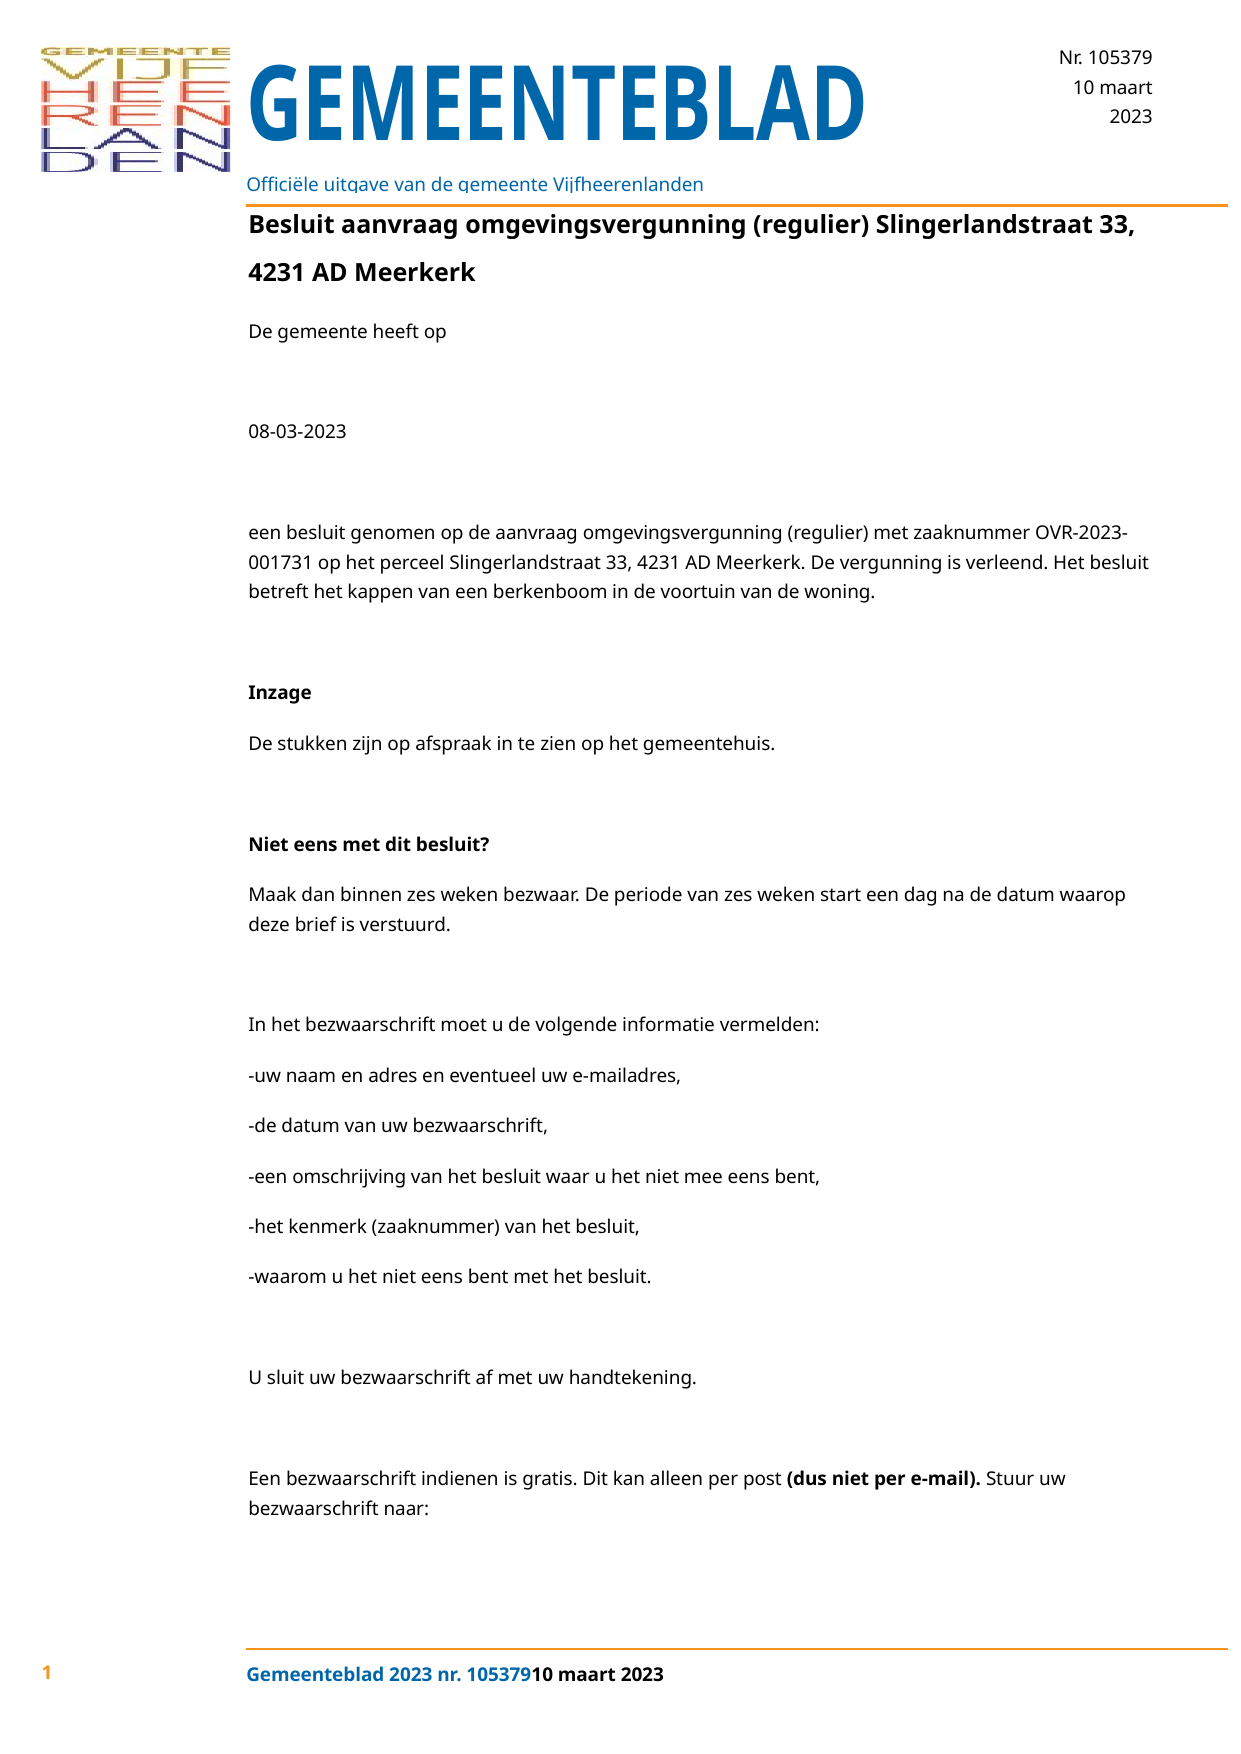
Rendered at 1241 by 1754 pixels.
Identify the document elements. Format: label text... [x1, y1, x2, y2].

text Niet eens met dit besluit? [248, 831, 1152, 857]
text -uw naam en adres en eventueel uw e-mailadres, [248, 1062, 1152, 1088]
text een besluit genomen op de aanvraag omgevingsvergunning (regulier) met zaaknummer OVR-2023-001731 op het perceel Slingerlandstraat 33, 4231 AD Meerkerk. De vergunning is verleend. Het besluit betreft het kappen van een berkenboom in de voortuin van de woning. [248, 519, 1152, 604]
text Besluit aanvraag omgevingsvergunning (regulier) Slingerlandstraat 33, 4231 AD Meerkerk [248, 207, 1152, 288]
text 08-03-2023 [248, 419, 1152, 444]
text Inzage [248, 679, 1152, 705]
text De stukken zijn op afspraak in te zien op het gemeentehuis. [248, 730, 1152, 756]
picture [41, 47, 231, 172]
text Maak dan binnen zes weken bezwaar. De periode van zes weken start een dag na de datum waarop deze brief is verstuurd. [248, 881, 1152, 937]
text Een bezwaarschrift indienen is gratis. Dit kan alleen per post (dus niet per e-mail). Stuur uw bezwaarschrift naar: [248, 1465, 1152, 1521]
text -het kenmerk (zaaknummer) van het besluit, [248, 1213, 1152, 1239]
text -waarom u het niet eens bent met het besluit. [248, 1264, 1152, 1289]
text -de datum van uw bezwaarschrift, [248, 1112, 1152, 1138]
text U sluit uw bezwaarschrift af met uw handtekening. [248, 1364, 1152, 1390]
text -een omschrijving van het besluit waar u het niet mee eens bent, [248, 1163, 1152, 1189]
text In het bezwaarschrift moet u de volgende informatie vermelden: [248, 1012, 1152, 1037]
text De gemeente heeft op [248, 318, 1152, 344]
